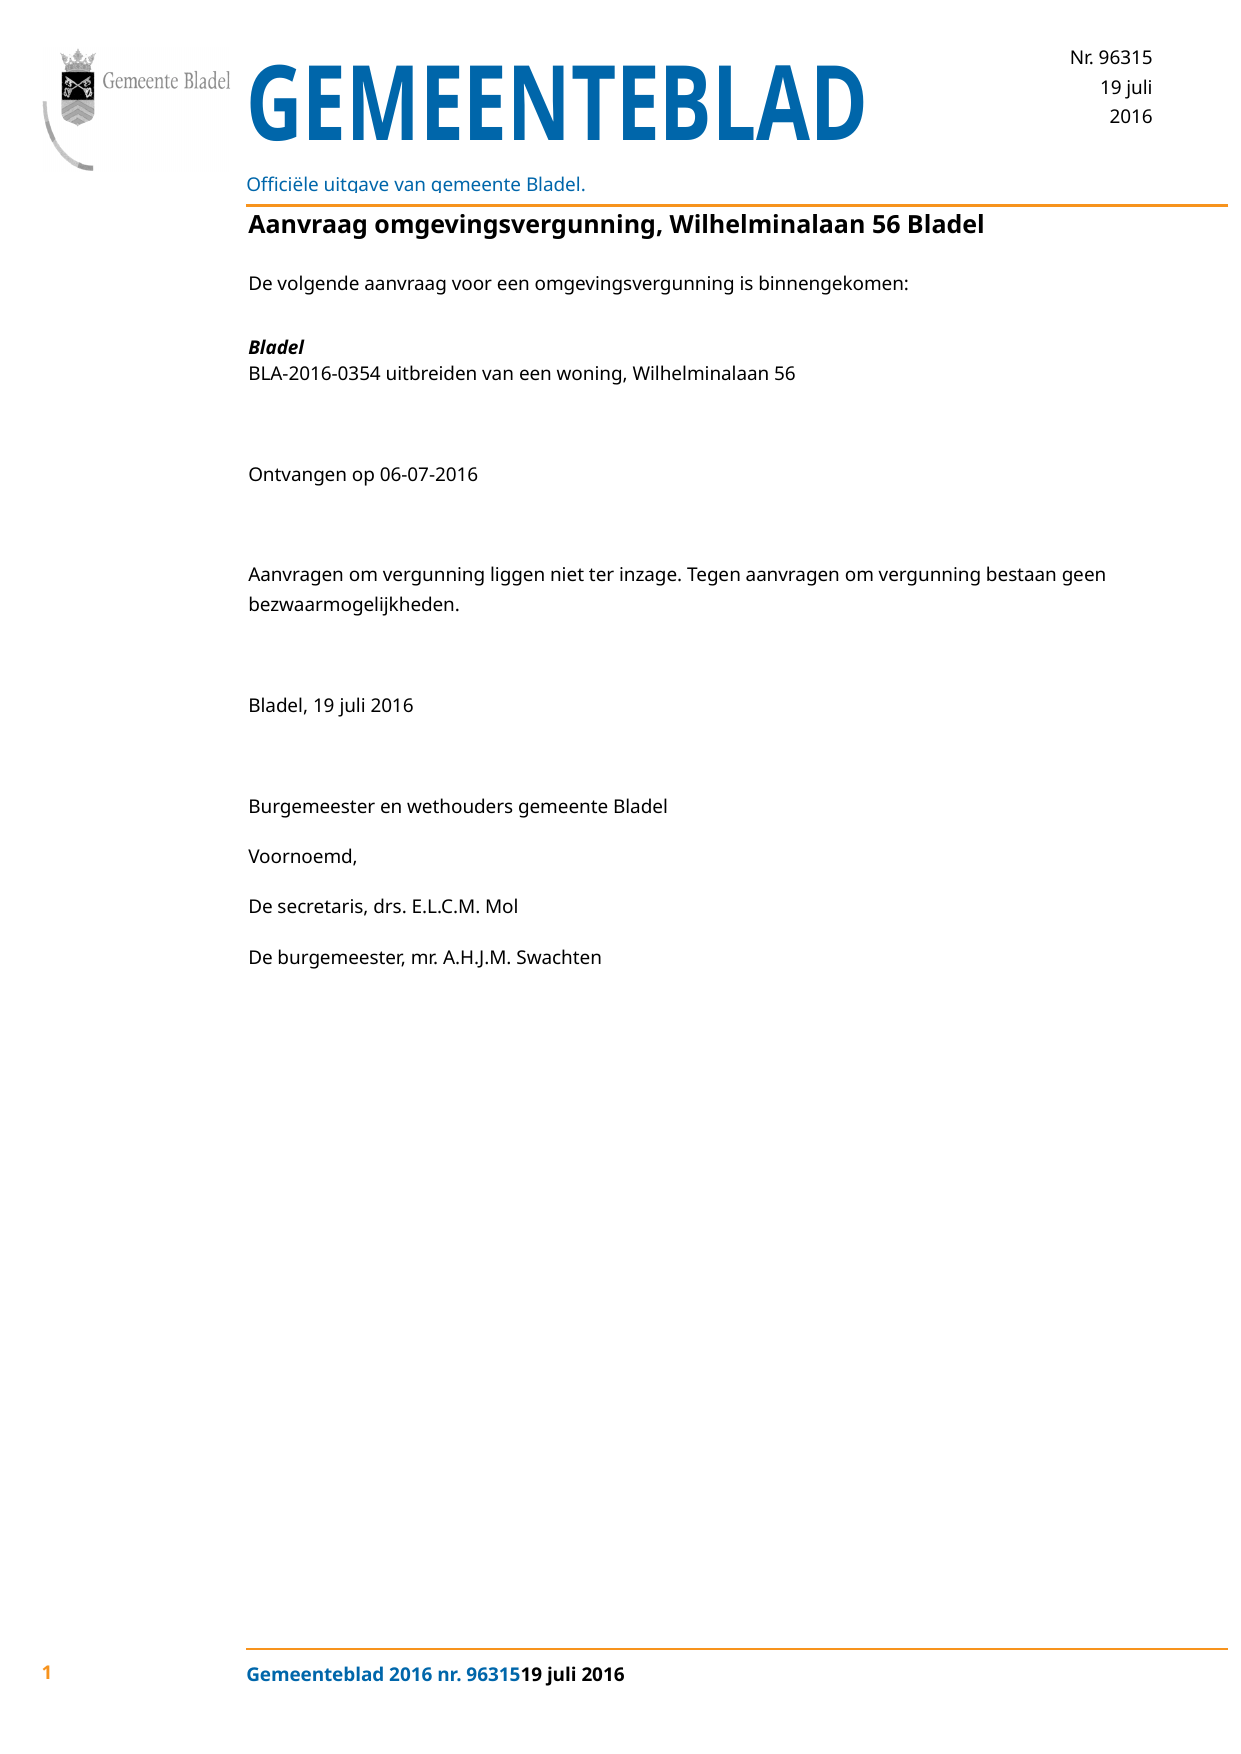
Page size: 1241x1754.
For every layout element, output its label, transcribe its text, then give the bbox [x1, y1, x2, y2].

text De secretaris, drs. E.L.C.M. Mol [248, 894, 1152, 919]
text Ontvangen op 06-07-2016 [248, 461, 1152, 487]
text De burgemeester, mr. A.H.J.M. Swachten [248, 944, 1152, 970]
text Aanvragen om vergunning liggen niet ter inzage. Tegen aanvragen om vergunning bestaan geen bezwaarmogelijkheden. [248, 562, 1152, 617]
text Bladel [248, 334, 1152, 360]
picture [41, 47, 231, 172]
text Aanvraag omgevingsvergunning, Wilhelminalaan 56 Bladel [248, 207, 1152, 241]
text Bladel, 19 juli 2016 [248, 692, 1152, 718]
text Burgemeester en wethouders gemeente Bladel [248, 793, 1152, 819]
text Voornoemd, [248, 843, 1152, 869]
text De volgende aanvraag voor een omgevingsvergunning is binnengekomen: [248, 270, 1152, 296]
text BLA-2016-0354 uitbreiden van een woning, Wilhelminalaan 56 [248, 360, 1152, 386]
